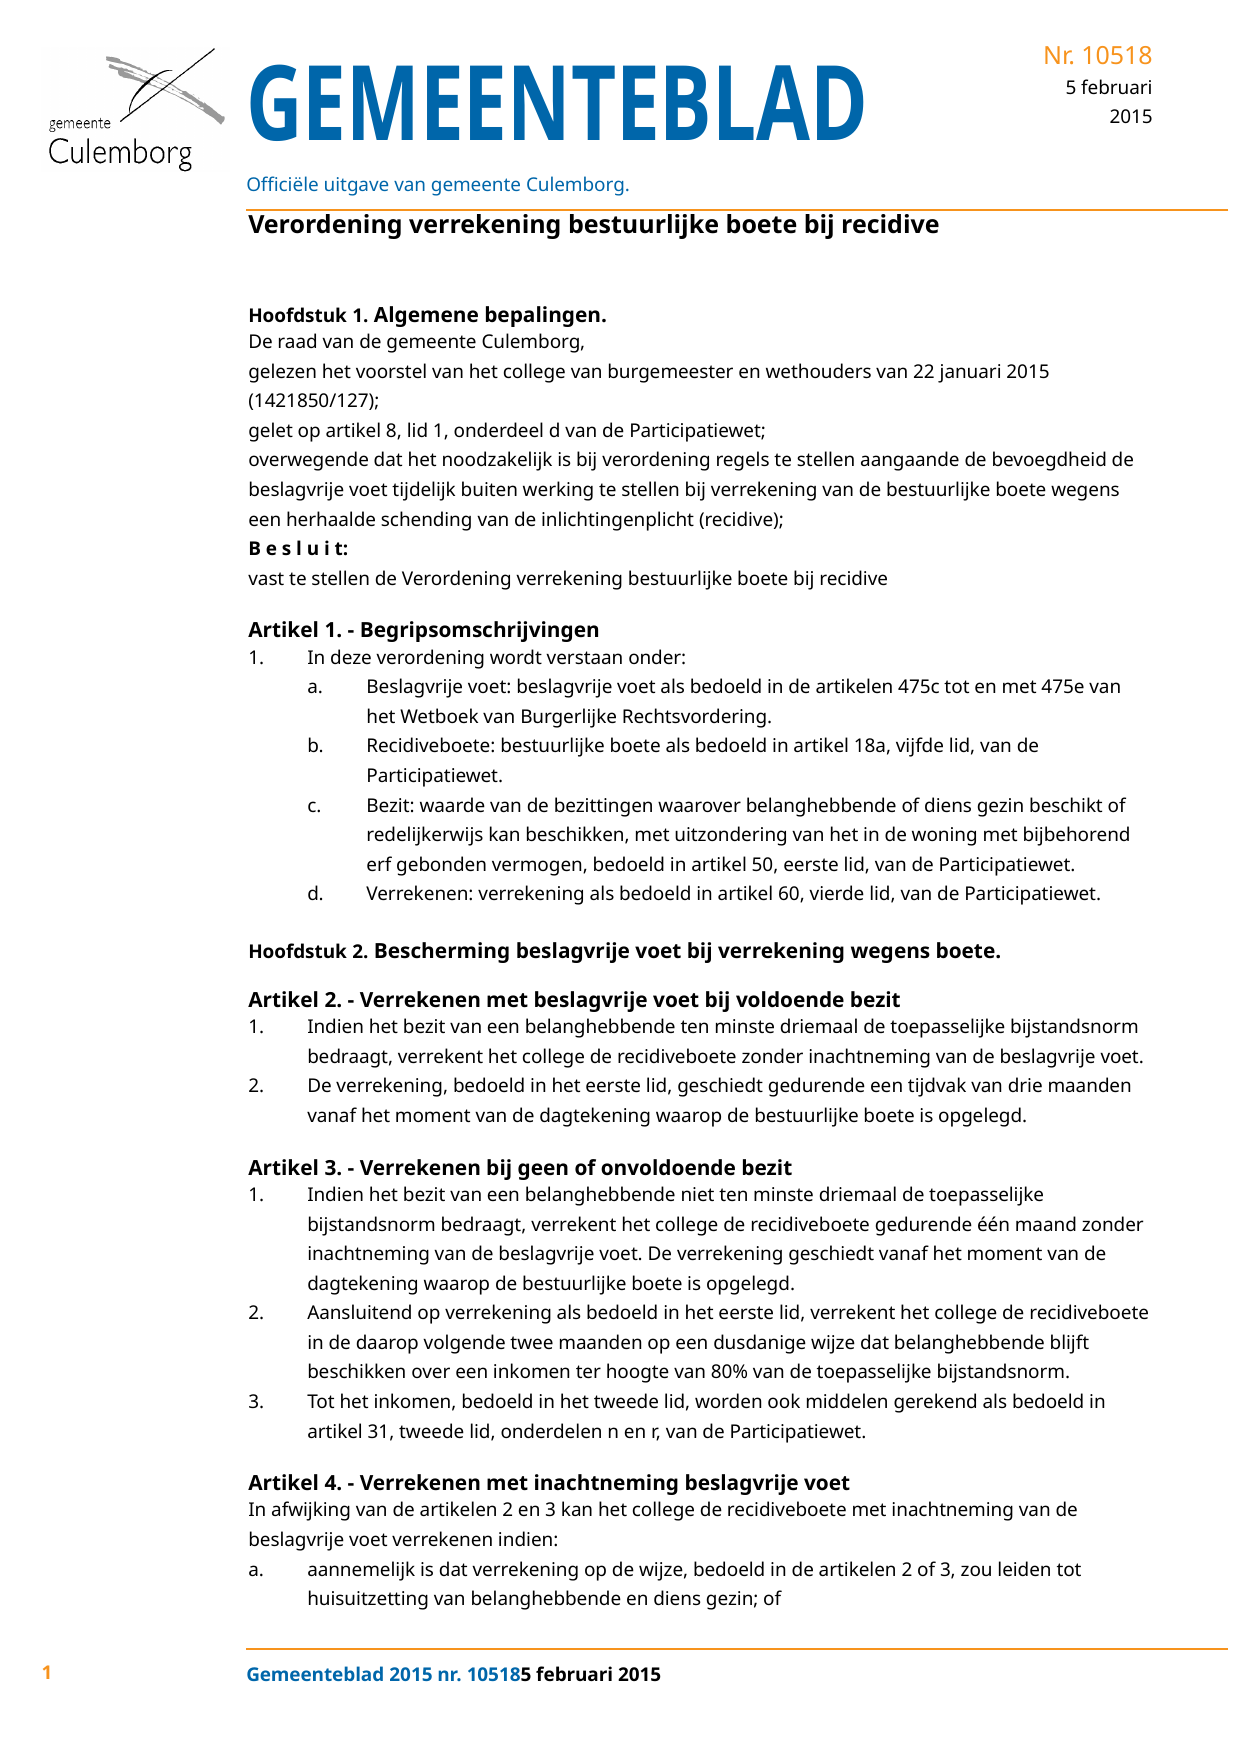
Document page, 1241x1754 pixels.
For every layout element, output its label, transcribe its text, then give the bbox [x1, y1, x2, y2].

text gelet op artikel 8, lid 1, onderdeel d van de Participatiewet; [248, 417, 1152, 443]
text Artikel 2. - Verrekenen met beslagvrije voet bij voldoende bezit [248, 985, 1152, 1013]
list Recidiveboete: bestuurlijke boete als bedoeld in artikel 18a, vijfde lid, van de Participatiewet. [307, 733, 1152, 788]
list Verrekenen: verrekening als bedoeld in artikel 60, vierde lid, van de Participatiewet. [307, 881, 1152, 906]
list Bezit: waarde van de bezittingen waarover belanghebbende of diens gezin beschikt of redelijkerwijs kan beschikken, met uitzondering van het in de woning met bijbehorend erf gebonden vermogen, bedoeld in artikel 50, eerste lid, van de Participatiewet. [307, 792, 1152, 877]
text gelezen het voorstel van het college van burgemeester en wethouders van 22 januari 2015 (1421850/127); [248, 358, 1152, 413]
list Beslagvrije voet: beslagvrije voet als bedoeld in de artikelen 475c tot en met 475e van het Wetboek van Burgerlijke Rechtsvordering. [307, 673, 1152, 729]
text Hoofdstuk 1. Algemene bepalingen. [248, 300, 1152, 328]
list Indien het bezit van een belanghebbende niet ten minste driemaal de toepasselijke bijstandsnorm bedraagt, verrekent het college de recidiveboete gedurende één maand zonder inachtneming van de beslagvrije voet. De verrekening geschiedt vanaf het moment van de dagtekening waarop de bestuurlijke boete is opgelegd. [248, 1181, 1152, 1296]
text De raad van de gemeente Culemborg, [248, 328, 1152, 354]
text B e s l u i t: [248, 535, 1152, 561]
text Hoofdstuk 2. Bescherming beslagvrije voet bij verrekening wegens boete. [248, 936, 1152, 964]
list aannemelijk is dat verrekening op de wijze, bedoeld in de artikelen 2 of 3, zou leiden tot huisuitzetting van belanghebbende en diens gezin; of [248, 1556, 1152, 1611]
text Artikel 3. - Verrekenen bij geen of onvoldoende bezit [248, 1153, 1152, 1181]
text overwegende dat het noodzakelijk is bij verordening regels te stellen aangaande de bevoegdheid de beslagvrije voet tijdelijk buiten werking te stellen bij verrekening van de bestuurlijke boete wegens een herhaalde schending van de inlichtingenplicht (recidive); [248, 447, 1152, 532]
list In deze verordening wordt verstaan onder: [248, 644, 1152, 669]
list De verrekening, bedoeld in het eerste lid, geschiedt gedurende een tijdvak van drie maanden vanaf het moment van de dagtekening waarop de bestuurlijke boete is opgelegd. [248, 1073, 1152, 1128]
text Verordening verrekening bestuurlijke boete bij recidive [248, 211, 1152, 241]
list Tot het inkomen, bedoeld in het tweede lid, worden ook middelen gerekend als bedoeld in artikel 31, tweede lid, onderdelen n en r, van de Participatiewet. [248, 1388, 1152, 1443]
list Indien het bezit van een belanghebbende ten minste driemaal de toepasselijke bijstandsnorm bedraagt, verrekent het college de recidiveboete zonder inachtneming van de beslagvrije voet. [248, 1013, 1152, 1069]
text vast te stellen de Verordening verrekening bestuurlijke boete bij recidive [248, 565, 1152, 591]
text Artikel 4. - Verrekenen met inachtneming beslagvrije voet [248, 1468, 1152, 1497]
list Aansluitend op verrekening als bedoeld in het eerste lid, verrekent het college de recidiveboete in de daarop volgende twee maanden op een dusdanige wijze dat belanghebbende blijft beschikken over een inkomen ter hoogte van 80% van de toepasselijke bijstandsnorm. [248, 1299, 1152, 1384]
text In afwijking van de artikelen 2 en 3 kan het college de recidiveboete met inachtneming van de beslagvrije voet verrekenen indien: [248, 1497, 1152, 1552]
picture [41, 47, 231, 172]
text Artikel 1. - Begripsomschrijvingen [248, 615, 1152, 644]
